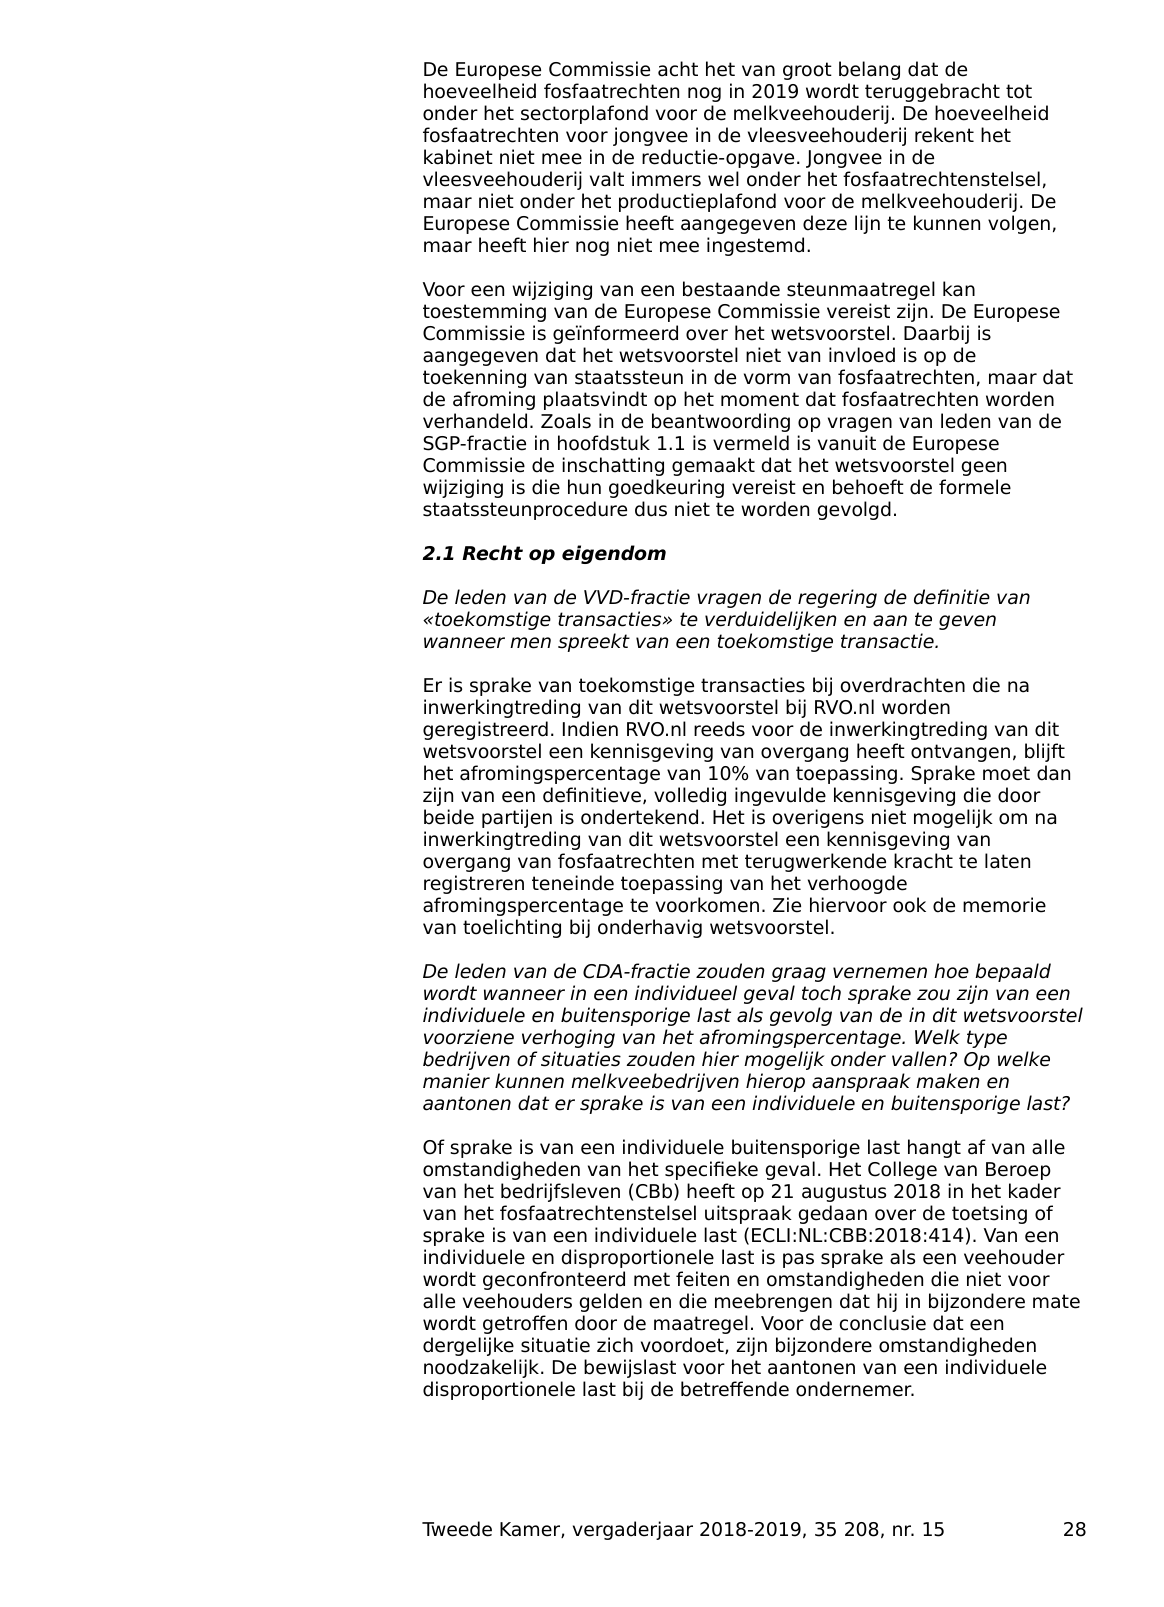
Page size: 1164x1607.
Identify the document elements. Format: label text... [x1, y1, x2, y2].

text De Europese Commissie acht het van groot belang dat de hoeveelheid fosfaatrechten nog in 2019 wordt teruggebracht tot onder het sectorplafond voor de melkveehouderij. De hoeveelheid fosfaatrechten voor jongvee in de vleesveehouderij rekent het kabinet niet mee in de reductie-opgave. Jongvee in de vleesveehouderij valt immers wel onder het fosfaatrechtenstelsel, maar niet onder het productieplafond voor de melkveehouderij. De Europese Commissie heeft aangegeven deze lijn te kunnen volgen, maar heeft hier nog niet mee ingestemd. [422, 59, 1087, 257]
text Er is sprake van toekomstige transacties bij overdrachten die na inwerkingtreding van dit wetsvoorstel bij RVO.nl worden geregistreerd. Indien RVO.nl reeds voor de inwerkingtreding van dit wetsvoorstel een kennisgeving van overgang heeft ontvangen, blijft het afromingspercentage van 10% van toepassing. Sprake moet dan zijn van een definitieve, volledig ingevulde kennisgeving die door beide partijen is ondertekend. Het is overigens niet mogelijk om na inwerkingtreding van dit wetsvoorstel een kennisgeving van overgang van fosfaatrechten met terugwerkende kracht te laten registreren teneinde toepassing van het verhoogde afromingspercentage te voorkomen. Zie hiervoor ook de memorie van toelichting bij onderhavig wetsvoorstel. [422, 675, 1087, 939]
text De leden van de VVD-fractie vragen de regering de definitie van «toekomstige transacties» te verduidelijken en aan te geven wanneer men spreekt van een toekomstige transactie. [422, 587, 1087, 653]
subtitle 2.1 Recht op eigendom [422, 543, 1087, 565]
text Voor een wijziging van een bestaande steunmaatregel kan toestemming van de Europese Commissie vereist zijn. De Europese Commissie is geïnformeerd over het wetsvoorstel. Daarbij is aangegeven dat het wetsvoorstel niet van invloed is op de toekenning van staatssteun in de vorm van fosfaatrechten, maar dat de afroming plaatsvindt op het moment dat fosfaatrechten worden verhandeld. Zoals in de beantwoording op vragen van leden van de SGP-fractie in hoofdstuk 1.1 is vermeld is vanuit de Europese Commissie de inschatting gemaakt dat het wetsvoorstel geen wijziging is die hun goedkeuring vereist en behoeft de formele staatssteunprocedure dus niet te worden gevolgd. [422, 279, 1087, 521]
text De leden van de CDA-fractie zouden graag vernemen hoe bepaald wordt wanneer in een individueel geval toch sprake zou zijn van een individuele en buitensporige last als gevolg van de in dit wetsvoorstel voorziene verhoging van het afromingspercentage. Welk type bedrijven of situaties zouden hier mogelijk onder vallen? Op welke manier kunnen melkveebedrijven hierop aanspraak maken en aantonen dat er sprake is van een individuele en buitensporige last? [422, 961, 1087, 1115]
text Of sprake is van een individuele buitensporige last hangt af van alle omstandigheden van het specifieke geval. Het College van Beroep van het bedrijfsleven (CBb) heeft op 21 augustus 2018 in het kader van het fosfaatrechtenstelsel uitspraak gedaan over de toetsing of sprake is van een individuele last (ECLI:NL:CBB:2018:414). Van een individuele en disproportionele last is pas sprake als een veehouder wordt geconfronteerd met feiten en omstandigheden die niet voor alle veehouders gelden en die meebrengen dat hij in bijzondere mate wordt getroffen door de maatregel. Voor de conclusie dat een dergelijke situatie zich voordoet, zijn bijzondere omstandigheden noodzakelijk. De bewijslast voor het aantonen van een individuele disproportionele last bij de betreffende ondernemer. [422, 1137, 1087, 1401]
